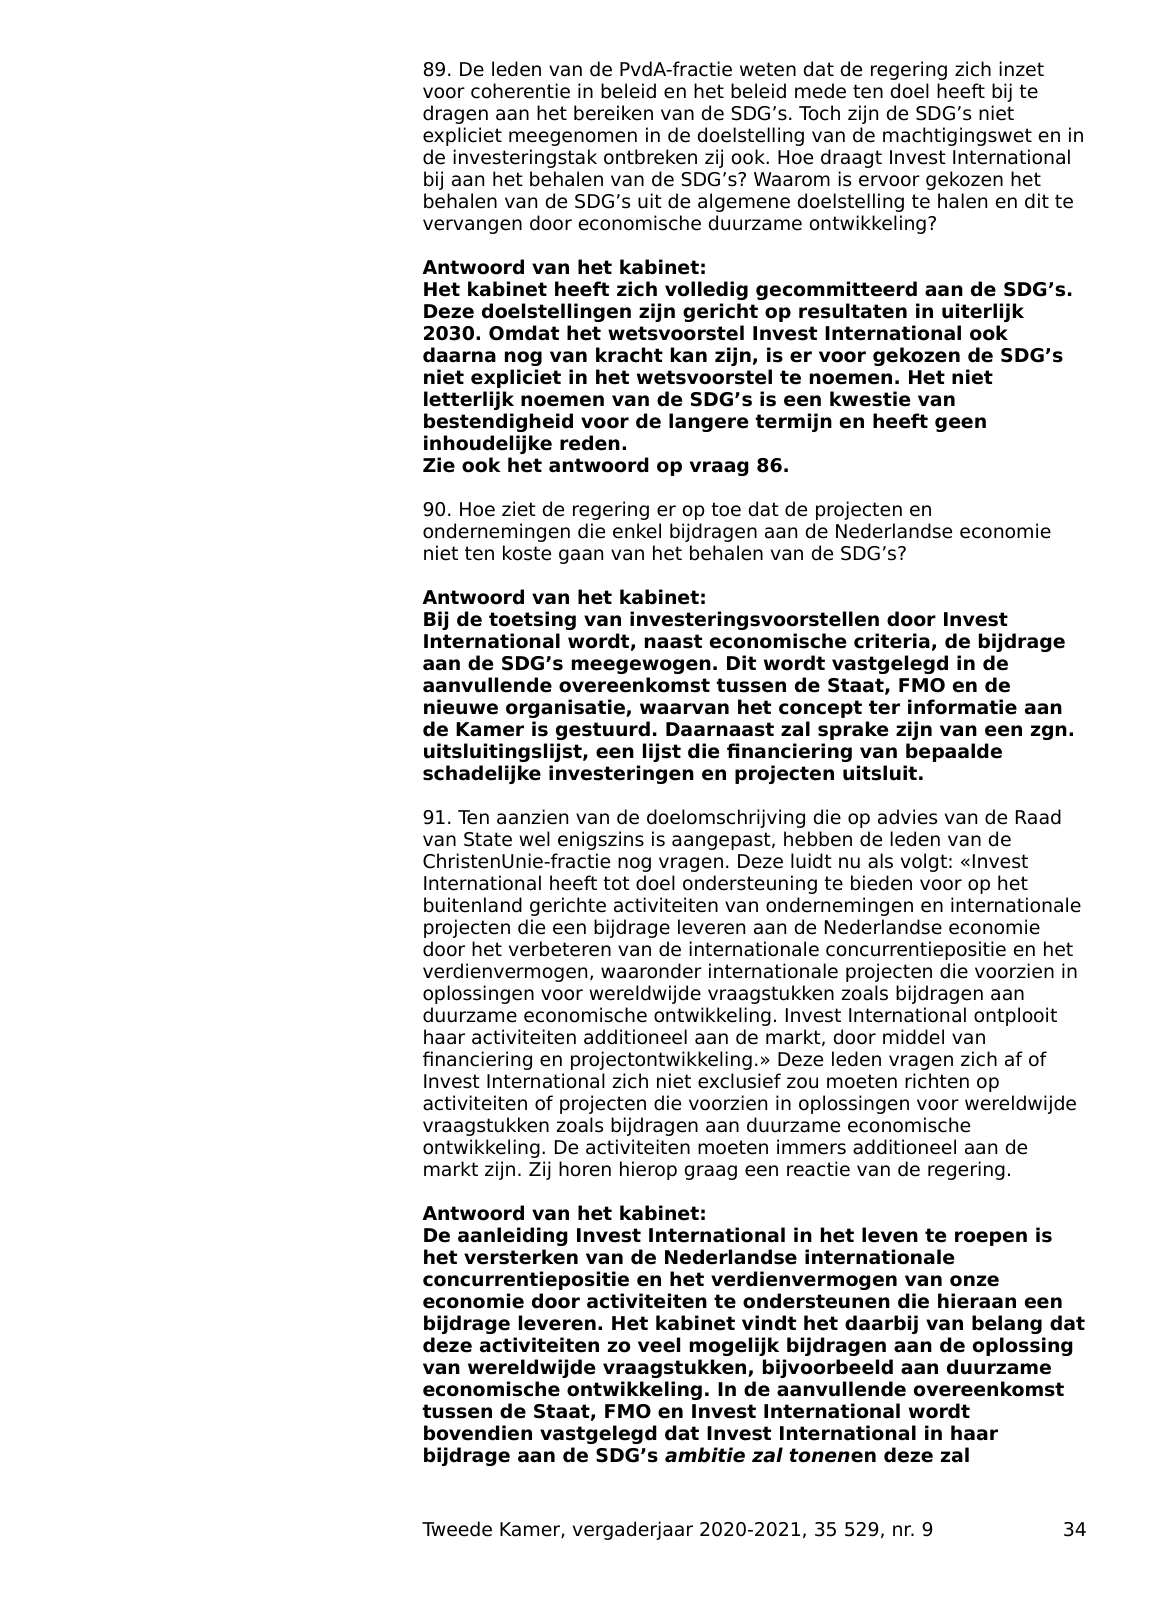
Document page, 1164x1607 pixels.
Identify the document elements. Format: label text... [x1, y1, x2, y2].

text 90. Hoe ziet de regering er op toe dat de projecten en ondernemingen die enkel bijdragen aan de Nederlandse economie niet ten koste gaan van het behalen van de SDG’s? [422, 499, 1087, 565]
text Antwoord van het kabinet: [422, 587, 1087, 609]
text Het kabinet heeft zich volledig gecommitteerd aan de SDG’s. Deze doelstellingen zijn gericht op resultaten in uiterlijk 2030. Omdat het wetsvoorstel Invest International ook daarna nog van kracht kan zijn, is er voor gekozen de SDG’s niet expliciet in het wetsvoorstel te noemen. Het niet letterlijk noemen van de SDG’s is een kwestie van bestendigheid voor de langere termijn en heeft geen inhoudelijke reden. [422, 279, 1087, 455]
text Antwoord van het kabinet: [422, 257, 1087, 279]
text Zie ook het antwoord op vraag 86. [422, 455, 1087, 477]
text 91. Ten aanzien van de doelomschrijving die op advies van de Raad van State wel enigszins is aangepast, hebben de leden van de ChristenUnie-fractie nog vragen. Deze luidt nu als volgt: «Invest International heeft tot doel ondersteuning te bieden voor op het buitenland gerichte activiteiten van ondernemingen en internationale projecten die een bijdrage leveren aan de Nederlandse economie door het verbeteren van de internationale concurrentiepositie en het verdienvermogen, waaronder internationale projecten die voorzien in oplossingen voor wereldwijde vraagstukken zoals bijdragen aan duurzame economische ontwikkeling. Invest International ontplooit haar activiteiten additioneel aan de markt, door middel van financiering en projectontwikkeling.» Deze leden vragen zich af of Invest International zich niet exclusief zou moeten richten op activiteiten of projecten die voorzien in oplossingen voor wereldwijde vraagstukken zoals bijdragen aan duurzame economische ontwikkeling. De activiteiten moeten immers additioneel aan de markt zijn. Zij horen hierop graag een reactie van de regering. [422, 807, 1087, 1181]
text 89. De leden van de PvdA-fractie weten dat de regering zich inzet voor coherentie in beleid en het beleid mede ten doel heeft bij te dragen aan het bereiken van de SDG’s. Toch zijn de SDG’s niet expliciet meegenomen in de doelstelling van de machtigingswet en in de investeringstak ontbreken zij ook. Hoe draagt Invest International bij aan het behalen van de SDG’s? Waarom is ervoor gekozen het behalen van de SDG’s uit de algemene doelstelling te halen en dit te vervangen door economische duurzame ontwikkeling? [422, 59, 1087, 235]
text Antwoord van het kabinet: [422, 1203, 1087, 1225]
text Bij de toetsing van investeringsvoorstellen door Invest International wordt, naast economische criteria, de bijdrage aan de SDG’s meegewogen. Dit wordt vastgelegd in de aanvullende overeenkomst tussen de Staat, FMO en de nieuwe organisatie, waarvan het concept ter informatie aan de Kamer is gestuurd. Daarnaast zal sprake zijn van een zgn. uitsluitingslijst, een lijst die financiering van bepaalde schadelijke investeringen en projecten uitsluit. [422, 609, 1087, 785]
text De aanleiding Invest International in het leven te roepen is het versterken van de Nederlandse internationale concurrentiepositie en het verdienvermogen van onze economie door activiteiten te ondersteunen die hieraan een bijdrage leveren. Het kabinet vindt het daarbij van belang dat deze activiteiten zo veel mogelijk bijdragen aan de oplossing van wereldwijde vraagstukken, bijvoorbeeld aan duurzame economische ontwikkeling. In de aanvullende overeenkomst tussen de Staat, FMO en Invest International wordt bovendien vastgelegd dat Invest International in haar bijdrage aan de SDG’s ambitie zal tonenen deze zal [422, 1225, 1087, 1467]
